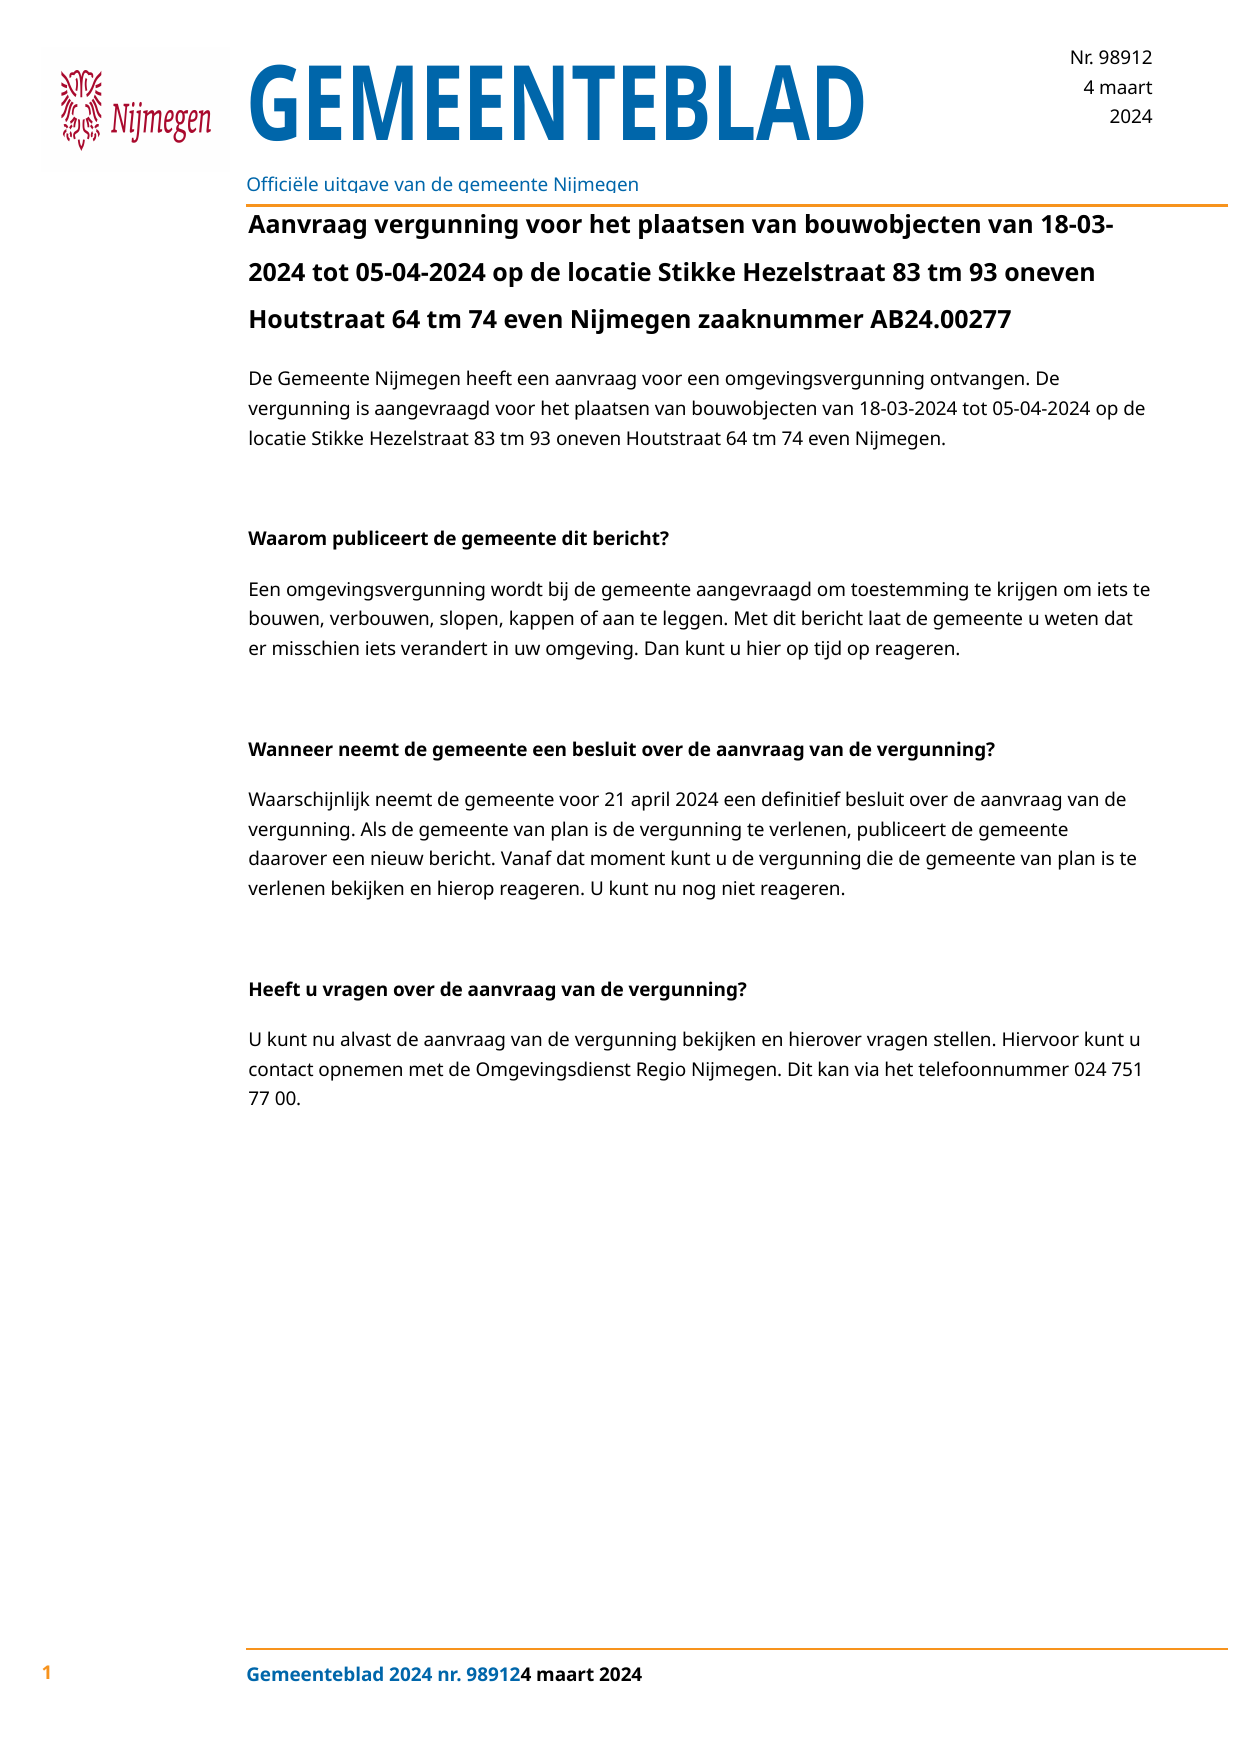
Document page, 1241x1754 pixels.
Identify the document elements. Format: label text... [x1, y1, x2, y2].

text Waarschijnlijk neemt de gemeente voor 21 april 2024 een definitief besluit over de aanvraag van de vergunning. Als de gemeente van plan is de vergunning te verlenen, publiceert de gemeente daarover een nieuw bericht. Vanaf dat moment kunt u de vergunning die de gemeente van plan is te verlenen bekijken en hierop reageren. U kunt nu nog niet reageren. [248, 786, 1152, 901]
picture [41, 47, 231, 172]
text Wanneer neemt de gemeente een besluit over de aanvraag van de vergunning? [248, 736, 1152, 762]
text Aanvraag vergunning voor het plaatsen van bouwobjecten van 18-03-2024 tot 05-04-2024 op de locatie Stikke Hezelstraat 83 tm 93 oneven Houtstraat 64 tm 74 even Nijmegen zaaknummer AB24.00277 [248, 207, 1152, 336]
text Heeft u vragen over de aanvraag van de vergunning? [248, 976, 1152, 1002]
text Een omgevingsvergunning wordt bij de gemeente aangevraagd om toestemming te krijgen om iets te bouwen, verbouwen, slopen, kappen of aan te leggen. Met dit bericht laat de gemeente u weten dat er misschien iets verandert in uw omgeving. Dan kunt u hier op tijd op reageren. [248, 576, 1152, 661]
text De Gemeente Nijmegen heeft een aanvraag voor een omgevingsvergunning ontvangen. De vergunning is aangevraagd voor het plaatsen van bouwobjecten van 18-03-2024 tot 05-04-2024 op de locatie Stikke Hezelstraat 83 tm 93 oneven Houtstraat 64 tm 74 even Nijmegen. [248, 366, 1152, 450]
text Waarom publiceert de gemeente dit bericht? [248, 526, 1152, 551]
text U kunt nu alvast de aanvraag van de vergunning bekijken en hierover vragen stellen. Hiervoor kunt u contact opnemen met de Omgevingsdienst Regio Nijmegen. Dit kan via het telefoonnummer 024 751 77 00. [248, 1026, 1152, 1111]
